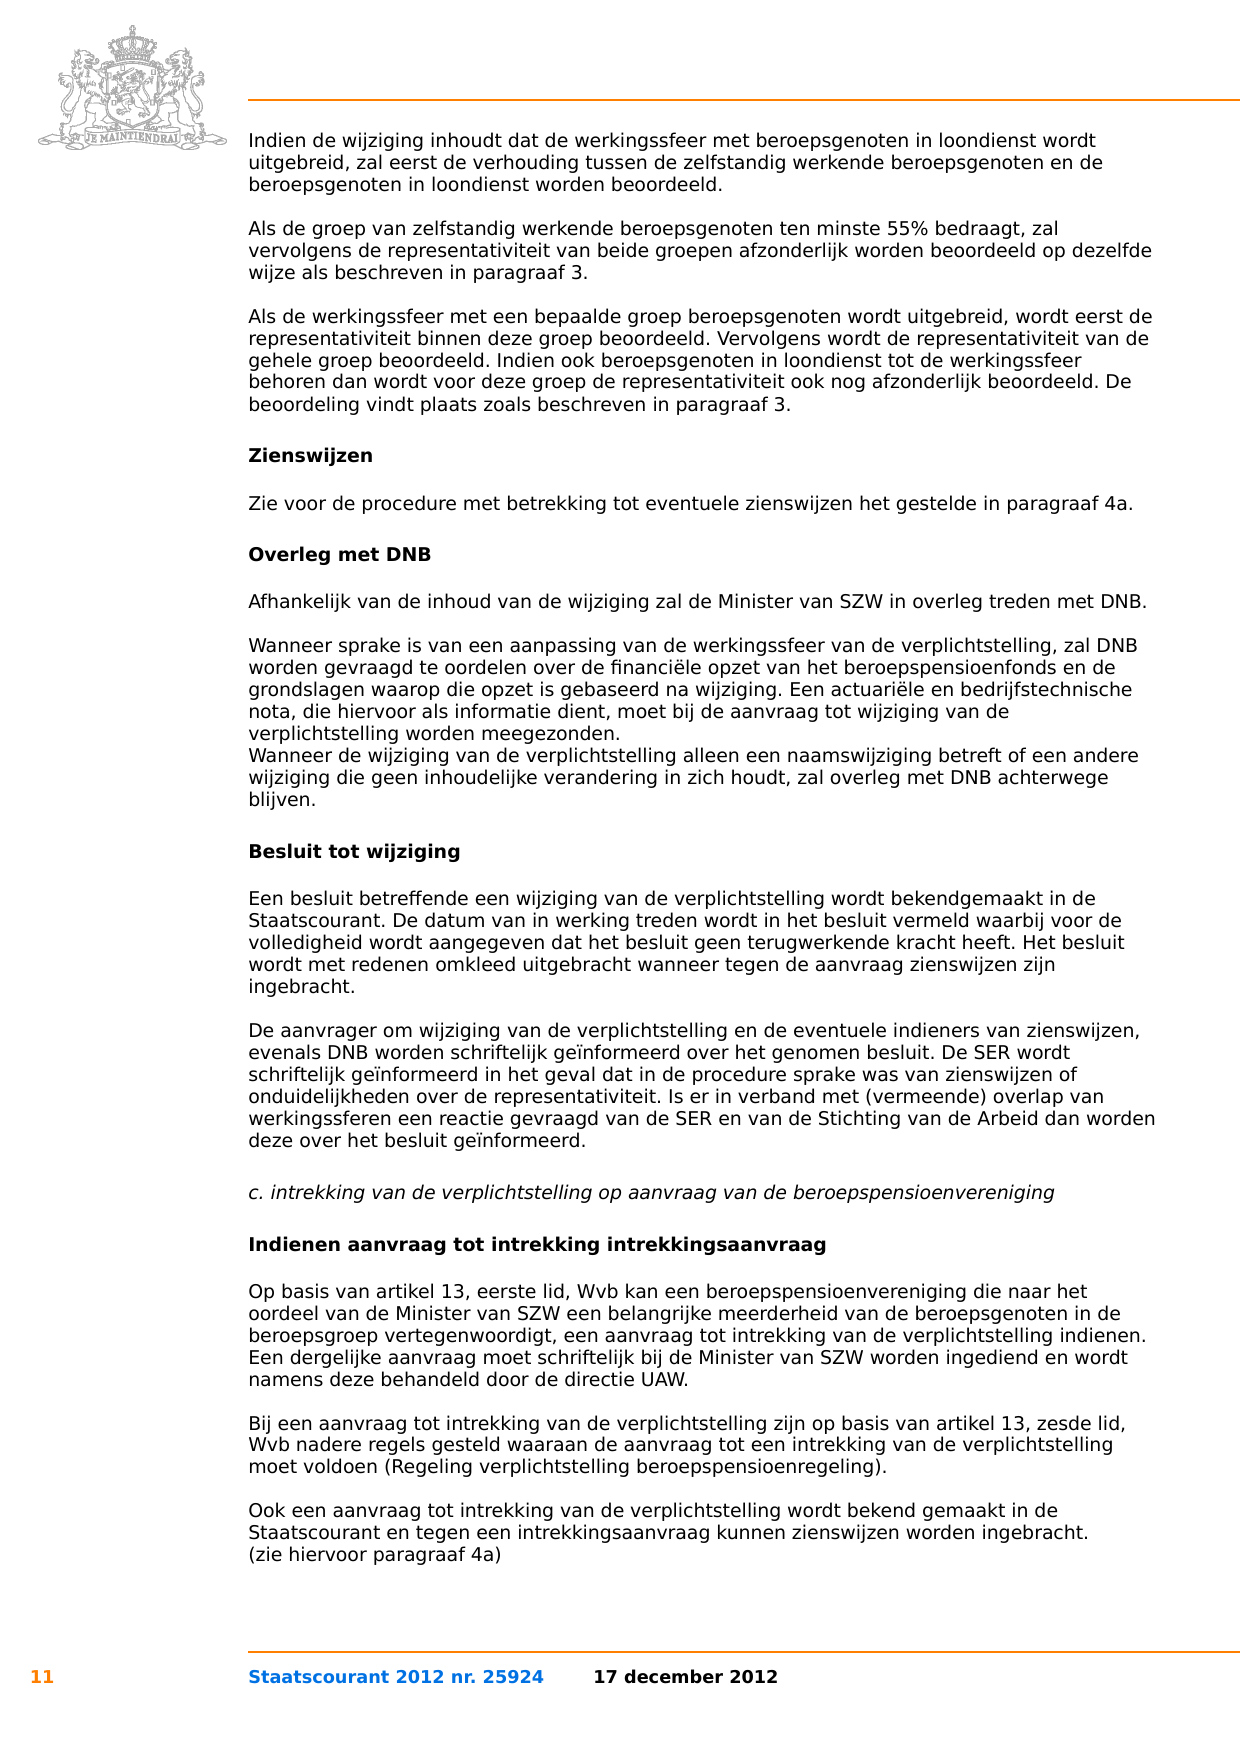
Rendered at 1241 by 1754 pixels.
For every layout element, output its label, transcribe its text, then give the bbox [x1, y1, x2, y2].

text Een besluit betreffende een wijziging van de verplichtstelling wordt bekendgemaakt in de Staatscourant. De datum van in werking treden wordt in het besluit vermeld waarbij voor de volledigheid wordt aangegeven dat het besluit geen terugwerkende kracht heeft. Het besluit wordt met redenen omkleed uitgebracht wanneer tegen de aanvraag zienswijzen zijn ingebracht. [248, 888, 1163, 998]
text Afhankelijk van de inhoud van de wijziging zal de Minister van SZW in overleg treden met DNB. [248, 591, 1163, 613]
subtitle c. intrekking van de verplichtstelling op aanvraag van de beroepspensioenvereniging [248, 1182, 1163, 1204]
text Op basis van artikel 13, eerste lid, Wvb kan een beroepspensioenvereniging die naar het oordeel van de Minister van SZW een belangrijke meerderheid van de beroepsgenoten in de beroepsgroep vertegenwoordigt, een aanvraag tot intrekking van de verplichtstelling indienen. Een dergelijke aanvraag moet schriftelijk bij de Minister van SZW worden ingediend en wordt namens deze behandeld door de directie UAW. [248, 1281, 1163, 1391]
text Wanneer sprake is van een aanpassing van de werkingssfeer van de verplichtstelling, zal DNB worden gevraagd te oordelen over de financiële opzet van het beroepspensioenfonds en de grondslagen waarop die opzet is gebaseerd na wijziging. Een actuariële en bedrijfstechnische nota, die hiervoor als informatie dient, moet bij de aanvraag tot wijziging van de verplichtstelling worden meegezonden. [248, 635, 1163, 745]
text Ook een aanvraag tot intrekking van de verplichtstelling wordt bekend gemaakt in de Staatscourant en tegen een intrekkingsaanvraag kunnen zienswijzen worden ingebracht. [248, 1500, 1163, 1544]
text Wanneer de wijziging van de verplichtstelling alleen een naamswijziging betreft of een andere wijziging die geen inhoudelijke verandering in zich houdt, zal overleg met DNB achterwege blijven. [248, 745, 1163, 811]
text Zie voor de procedure met betrekking tot eventuele zienswijzen het gestelde in paragraaf 4a. [248, 492, 1163, 514]
subtitle Besluit tot wijziging [248, 841, 1163, 863]
picture [38, 25, 227, 150]
text Als de groep van zelfstandig werkende beroepsgenoten ten minste 55% bedraagt, zal vervolgens de representativiteit van beide groepen afzonderlijk worden beoordeeld op dezelfde wijze als beschreven in paragraaf 3. [248, 218, 1163, 284]
text De aanvrager om wijziging van de verplichtstelling en de eventuele indieners van zienswijzen, evenals DNB worden schriftelijk geïnformeerd over het genomen besluit. De SER wordt schriftelijk geïnformeerd in het geval dat in de procedure sprake was van zienswijzen of onduidelijkheden over de representativiteit. Is er in verband met (vermeende) overlap van werkingssferen een reactie gevraagd van de SER en van de Stichting van de Arbeid dan worden deze over het besluit geïnformeerd. [248, 1020, 1163, 1152]
text Indien de wijziging inhoudt dat de werkingssfeer met beroepsgenoten in loondienst wordt uitgebreid, zal eerst de verhouding tussen de zelfstandig werkende beroepsgenoten en de beroepsgenoten in loondienst worden beoordeeld. [248, 130, 1163, 196]
text Als de werkingssfeer met een bepaalde groep beroepsgenoten wordt uitgebreid, wordt eerst de representativiteit binnen deze groep beoordeeld. Vervolgens wordt de representativiteit van de gehele groep beoordeeld. Indien ook beroepsgenoten in loondienst tot de werkingssfeer behoren dan wordt voor deze groep de representativiteit ook nog afzonderlijk beoordeeld. De beoordeling vindt plaats zoals beschreven in paragraaf 3. [248, 306, 1163, 415]
subtitle Zienswijzen [248, 445, 1163, 467]
text (zie hiervoor paragraaf 4a) [248, 1544, 1163, 1566]
subtitle Indienen aanvraag tot intrekking intrekkingsaanvraag [248, 1234, 1163, 1256]
text Bij een aanvraag tot intrekking van de verplichtstelling zijn op basis van artikel 13, zesde lid, Wvb nadere regels gesteld waaraan de aanvraag tot een intrekking van de verplichtstelling moet voldoen (Regeling verplichtstelling beroepspensioenregeling). [248, 1412, 1163, 1478]
subtitle Overleg met DNB [248, 544, 1163, 566]
